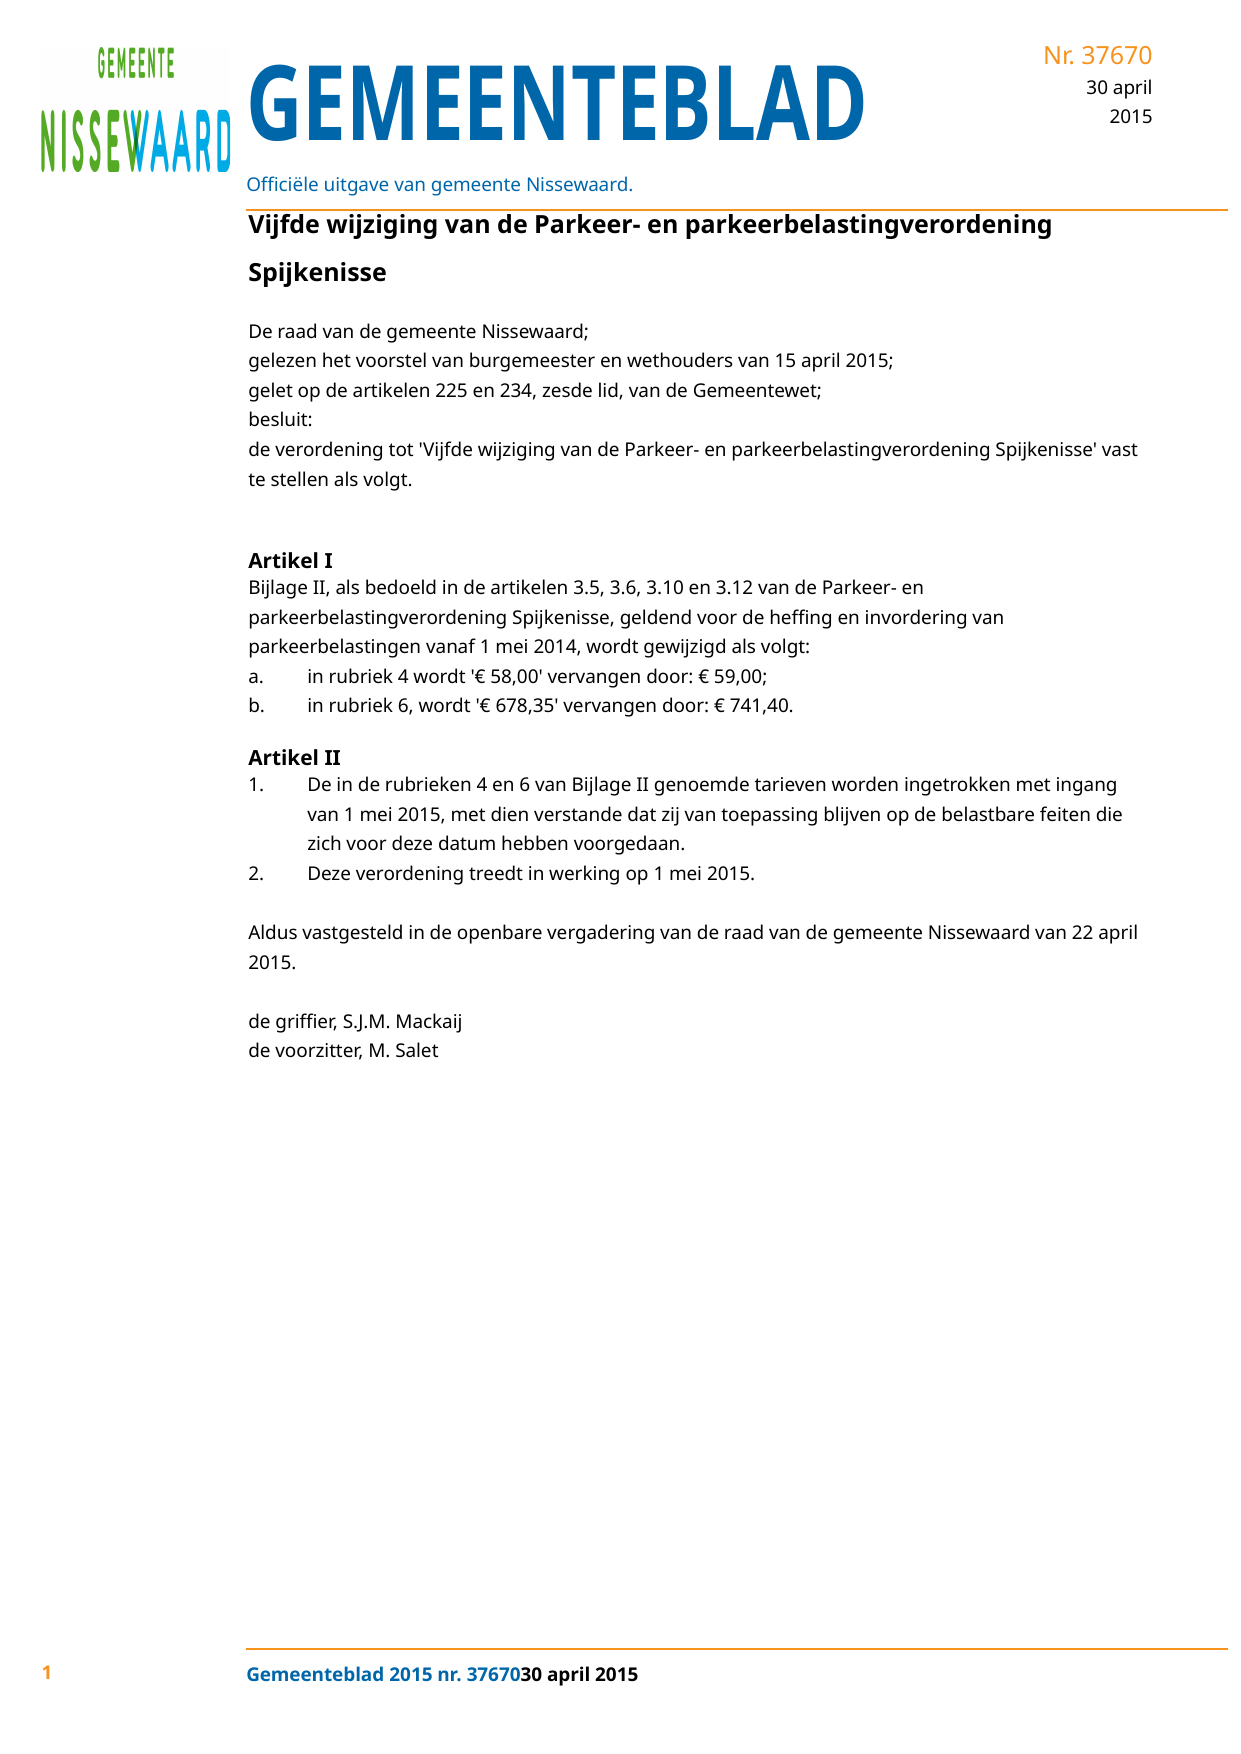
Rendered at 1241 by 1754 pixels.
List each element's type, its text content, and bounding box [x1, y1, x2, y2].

text Artikel I [248, 546, 1152, 574]
text Artikel II [248, 743, 1152, 771]
text gelezen het voorstel van burgemeester en wethouders van 15 april 2015; [248, 347, 1152, 373]
picture [154, 157, 165, 172]
list Deze verordening treedt in werking op 1 mei 2015. [248, 860, 1152, 886]
list in rubriek 4 wordt '€ 58,00' vervangen door: € 59,00; [248, 663, 1152, 689]
text Bijlage II, als bedoeld in de artikelen 3.5, 3.6, 3.10 en 3.12 van de Parkeer- en parkeerbelastingverordening Spijkenisse, geldend voor de heffing en invordering van parkeerbelastingen vanaf 1 mei 2014, wordt gewijzigd als volgt: [248, 574, 1152, 659]
text De raad van de gemeente Nissewaard; [248, 318, 1152, 344]
list De in de rubrieken 4 en 6 van Bijlage II genoemde tarieven worden ingetrokken met ingang van 1 mei 2015, met dien verstande dat zij van toepassing blijven op de belastbare feiten die zich voor deze datum hebben voorgedaan. [248, 771, 1152, 856]
text de voorzitter, M. Salet [248, 1038, 1152, 1063]
text gelet op de artikelen 225 en 234, zesde lid, van de Gemeentewet; [248, 377, 1152, 403]
picture [176, 157, 187, 172]
text besluit: [248, 407, 1152, 432]
picture [201, 122, 206, 138]
list in rubriek 6, wordt '€ 678,35' vervangen door: € 741,40. [248, 693, 1152, 718]
text de griffier, S.J.M. Mackaij [248, 1008, 1152, 1034]
text Vijfde wijziging van de Parkeer- en parkeerbelastingverordening Spijkenisse [248, 211, 1152, 288]
picture [41, 47, 231, 172]
picture [222, 122, 227, 160]
text Aldus vastgesteld in de openbare vergadering van de raad van de gemeente Nissewaard van 22 april 2015. [248, 919, 1152, 975]
text de verordening tot 'Vijfde wijziging van de Parkeer- en parkeerbelastingverordening Spijkenisse' vast te stellen als volgt. [248, 436, 1152, 492]
picture [200, 151, 206, 172]
